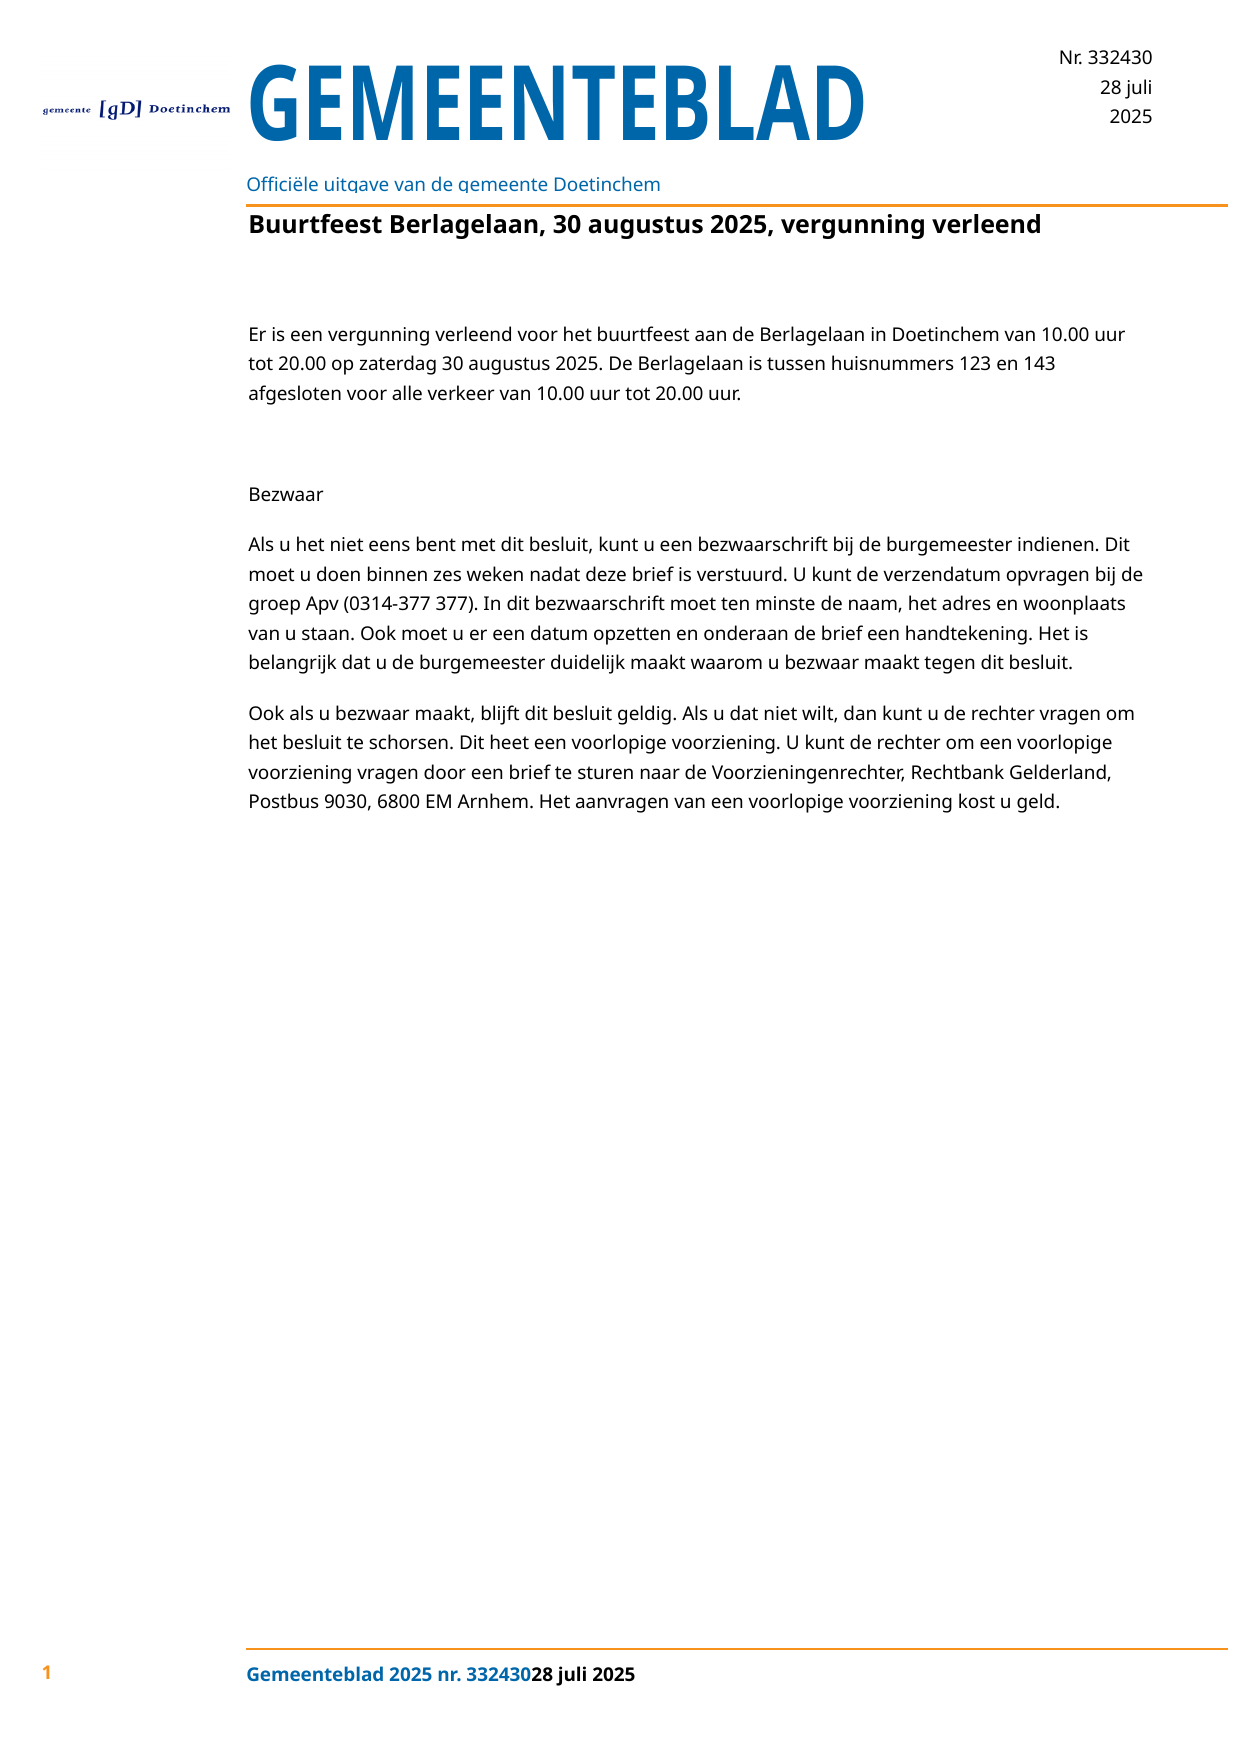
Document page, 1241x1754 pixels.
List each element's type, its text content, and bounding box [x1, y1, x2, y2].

text Bezwaar [248, 481, 1152, 506]
text Als u het niet eens bent met dit besluit, kunt u een bezwaarschrift bij de burgemeester indienen. Dit moet u doen binnen zes weken nadat deze brief is verstuurd. U kunt de verzendatum opvragen bij de groep Apv (0314-377 377). In dit bezwaarschrift moet ten minste de naam, het adres en woonplaats van u staan. Ook moet u er een datum opzetten en onderaan de brief een handtekening. Het is belangrijk dat u de burgemeester duidelijk maakt waarom u bezwaar maakt tegen dit besluit. [248, 531, 1152, 675]
text Er is een vergunning verleend voor het buurtfeest aan de Berlagelaan in Doetinchem van 10.00 uur tot 20.00 op zaterdag 30 augustus 2025. De Berlagelaan is tussen huisnummers 123 en 143 afgesloten voor alle verkeer van 10.00 uur tot 20.00 uur. [248, 321, 1152, 406]
picture [41, 47, 231, 172]
text Buurtfeest Berlagelaan, 30 augustus 2025, vergunning verleend [248, 207, 1152, 241]
text Ook als u bezwaar maakt, blijft dit besluit geldig. Als u dat niet wilt, dan kunt u de rechter vragen om het besluit te schorsen. Dit heet een voorlopige voorziening. U kunt de rechter om een voorlopige voorziening vragen door een brief te sturen naar de Voorzieningenrechter, Rechtbank Gelderland, Postbus 9030, 6800 EM Arnhem. Het aanvragen van een voorlopige voorziening kost u geld. [248, 700, 1152, 814]
